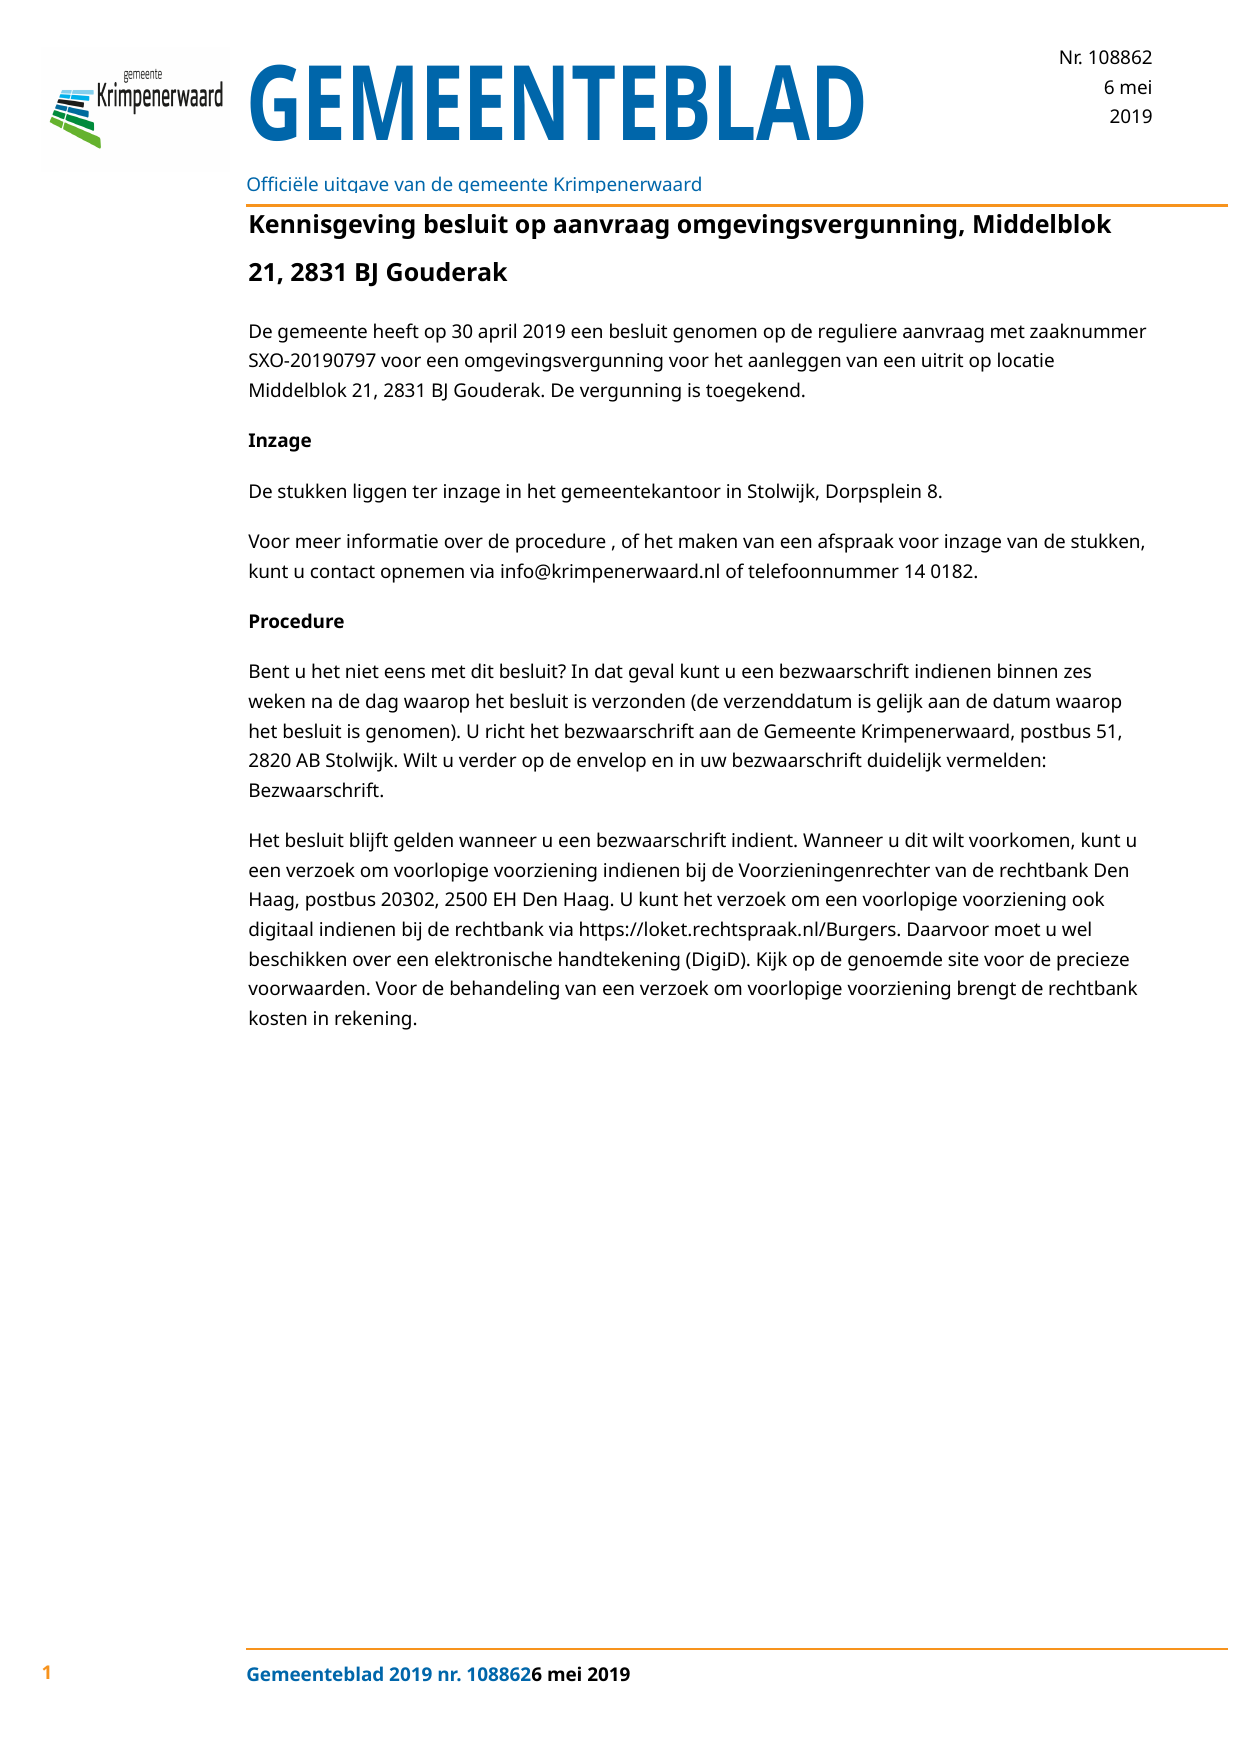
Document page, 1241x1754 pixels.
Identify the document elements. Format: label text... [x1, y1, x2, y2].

text De stukken liggen ter inzage in het gemeentekantoor in Stolwijk, Dorpsplein 8. [248, 478, 1152, 504]
text Kennisgeving besluit op aanvraag omgevingsvergunning, Middelblok 21, 2831 BJ Gouderak [248, 207, 1152, 288]
text Het besluit blijft gelden wanneer u een bezwaarschrift indient. Wanneer u dit wilt voorkomen, kunt u een verzoek om voorlopige voorziening indienen bij de Voorzieningenrechter van de rechtbank Den Haag, postbus 20302, 2500 EH Den Haag. U kunt het verzoek om een voorlopige voorziening ook digitaal indienen bij de rechtbank via https://loket.rechtspraak.nl/Burgers. Daarvoor moet u wel beschikken over een elektronische handtekening (DigiD). Kijk op de genoemde site voor de precieze voorwaarden. Voor de behandeling van een verzoek om voorlopige voorziening brengt de rechtbank kosten in rekening. [248, 827, 1152, 1031]
text Inzage [248, 427, 1152, 453]
text Voor meer informatie over de procedure , of het maken van een afspraak voor inzage van de stukken, kunt u contact opnemen via info@krimpenerwaard.nl of telefoonnummer 14 0182. [248, 528, 1152, 584]
text Bent u het niet eens met dit besluit? In dat geval kunt u een bezwaarschrift indienen binnen zes weken na de dag waarop het besluit is verzonden (de verzenddatum is gelijk aan de datum waarop het besluit is genomen). U richt het bezwaarschrift aan de Gemeente Krimpenerwaard, postbus 51, 2820 AB Stolwijk. Wilt u verder op de envelop en in uw bezwaarschrift duidelijk vermelden: Bezwaarschrift. [248, 659, 1152, 803]
text De gemeente heeft op 30 april 2019 een besluit genomen op de reguliere aanvraag met zaaknummer SXO-20190797 voor een omgevingsvergunning voor het aanleggen van een uitrit op locatie Middelblok 21, 2831 BJ Gouderak. De vergunning is toegekend. [248, 318, 1152, 403]
text Procedure [248, 608, 1152, 634]
picture [41, 47, 231, 172]
